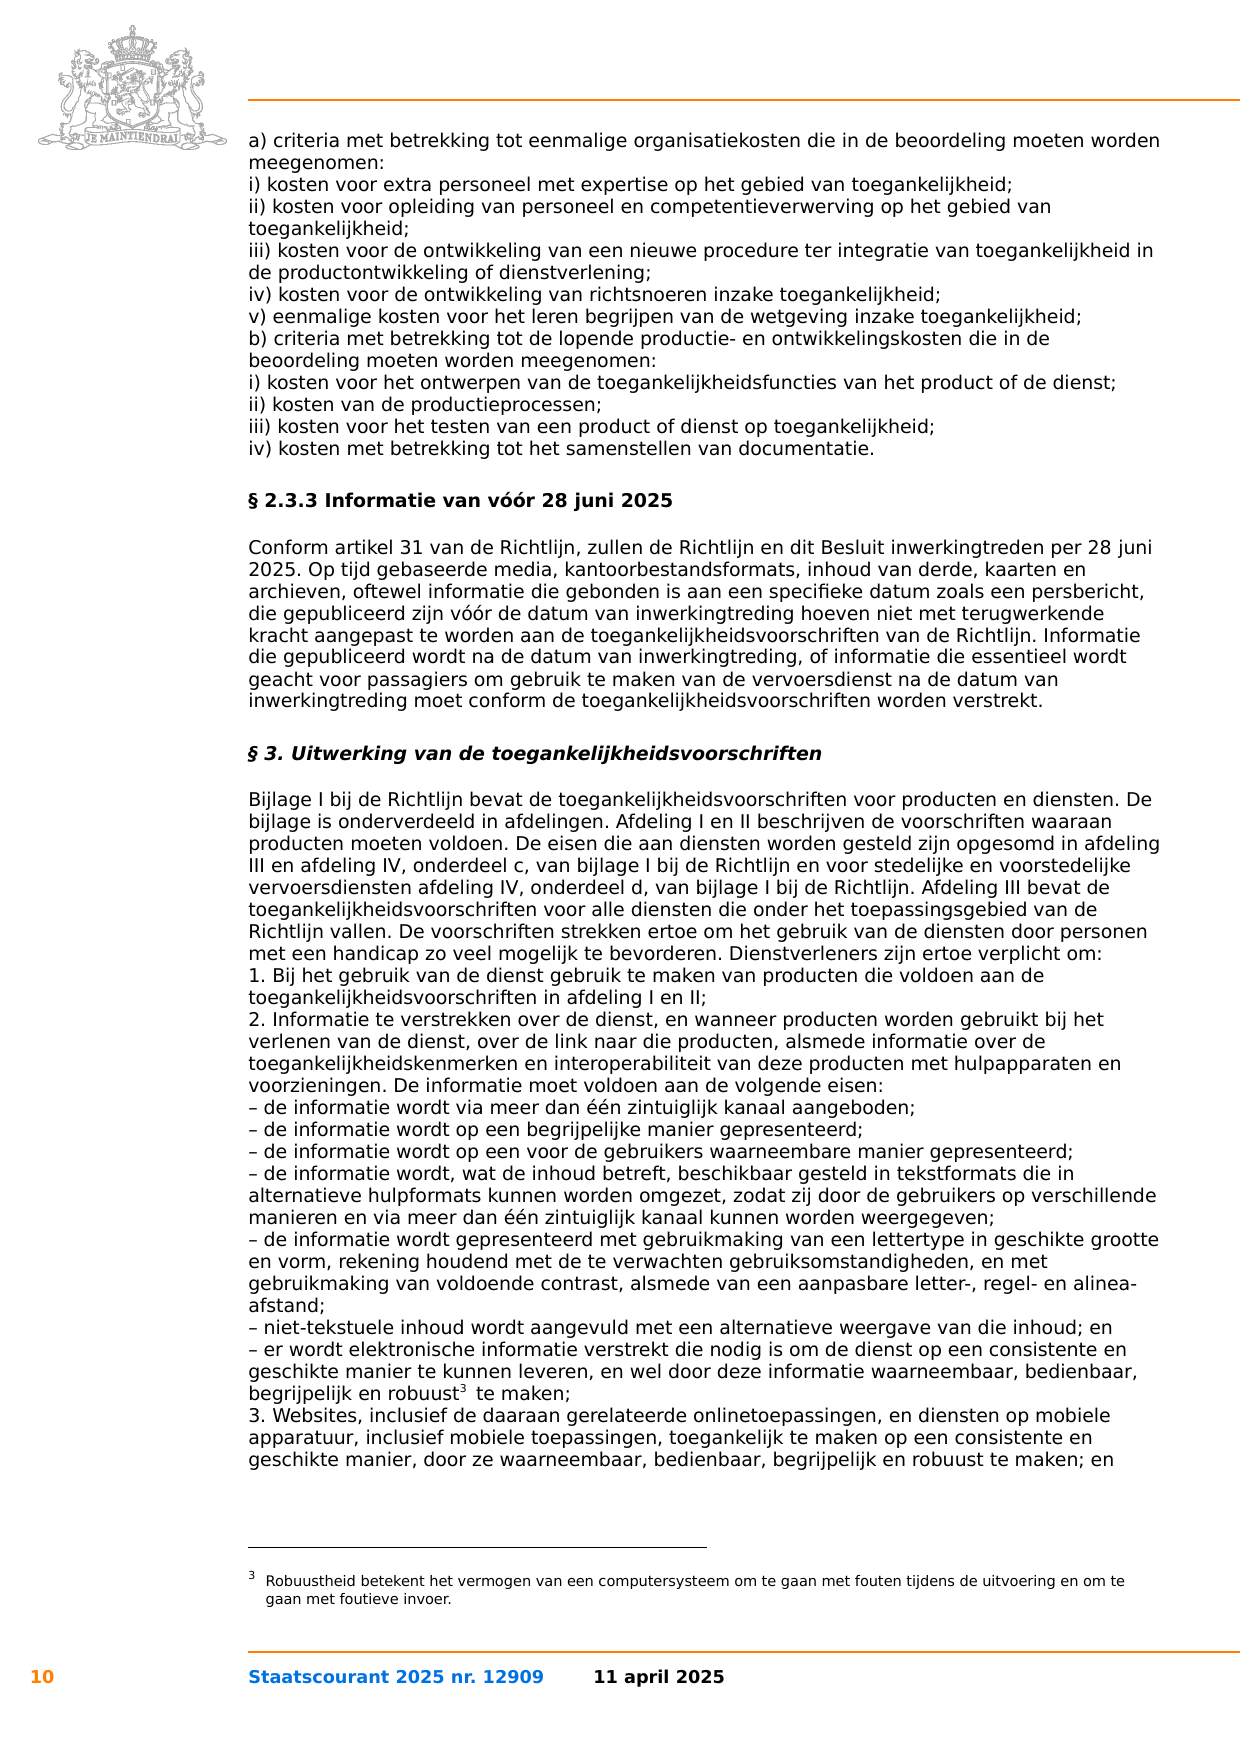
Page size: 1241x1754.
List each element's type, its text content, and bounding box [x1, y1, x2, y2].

text 3. Websites, inclusief de daaraan gerelateerde onlinetoepassingen, en diensten op mobiele apparatuur, inclusief mobiele toepassingen, toegankelijk te maken op een consistente en geschikte manier, door ze waarneembaar, bedienbaar, begrijpelijk en robuust te maken; en [248, 1405, 1163, 1471]
text – de informatie wordt op een begrijpelijke manier gepresenteerd; [248, 1119, 1163, 1141]
text a) criteria met betrekking tot eenmalige organisatiekosten die in de beoordeling moeten worden meegenomen: [248, 130, 1163, 174]
text iii) kosten voor het testen van een product of dienst op toegankelijkheid; [248, 416, 1163, 438]
text 1. Bij het gebruik van de dienst gebruik te maken van producten die voldoen aan de toegankelijkheidsvoorschriften in afdeling I en II; [248, 965, 1163, 1009]
text b) criteria met betrekking tot de lopende productie- en ontwikkelingskosten die in de beoordeling moeten worden meegenomen: [248, 328, 1163, 372]
text – er wordt elektronische informatie verstrekt die nodig is om de dienst op een consistente en geschikte manier te kunnen leveren, en wel door deze informatie waarneembaar, bedienbaar, begrijpelijk en robuust te maken; [248, 1339, 1163, 1405]
text – de informatie wordt, wat de inhoud betreft, beschikbaar gesteld in tekstformats die in alternatieve hulpformats kunnen worden omgezet, zodat zij door de gebruikers op verschillende manieren en via meer dan één zintuiglijk kanaal kunnen worden weergegeven; [248, 1163, 1163, 1229]
text iii) kosten voor de ontwikkeling van een nieuwe procedure ter integratie van toegankelijkheid in de productontwikkeling of dienstverlening; [248, 240, 1163, 284]
subtitle § 2.3.3 Informatie van vóór 28 juni 2025 [248, 489, 1163, 512]
text 2. Informatie te verstrekken over de dienst, en wanneer producten worden gebruikt bij het verlenen van de dienst, over de link naar die producten, alsmede informatie over de toegankelijkheidskenmerken en interoperabiliteit van deze producten met hulpapparaten en voorzieningen. De informatie moet voldoen aan de volgende eisen: [248, 1009, 1163, 1097]
text i) kosten voor het ontwerpen van de toegankelijkheidsfuncties van het product of de dienst; [248, 372, 1163, 394]
text – de informatie wordt op een voor de gebruikers waarneembare manier gepresenteerd; [248, 1141, 1163, 1163]
text – de informatie wordt gepresenteerd met gebruikmaking van een lettertype in geschikte grootte en vorm, rekening houdend met de te verwachten gebruiksomstandigheden, en met gebruikmaking van voldoende contrast, alsmede van een aanpasbare letter-, regel- en alinea-afstand; [248, 1229, 1163, 1317]
picture [38, 25, 227, 150]
subtitle § 3. Uitwerking van de toegankelijkheidsvoorschriften [248, 742, 1163, 764]
text Conform artikel 31 van de Richtlijn, zullen de Richtlijn en dit Besluit inwerkingtreden per 28 juni 2025. Op tijd gebaseerde media, kantoorbestandsformats, inhoud van derde, kaarten en archieven, oftewel informatie die gebonden is aan een specifieke datum zoals een persbericht, die gepubliceerd zijn vóór de datum van inwerkingtreding hoeven niet met terugwerkende kracht aangepast te worden aan de toegankelijkheidsvoorschriften van de Richtlijn. Informatie die gepubliceerd wordt na de datum van inwerkingtreding, of informatie die essentieel wordt geacht voor passagiers om gebruik te maken van de vervoersdienst na de datum van inwerkingtreding moet conform de toegankelijkheidsvoorschriften worden verstrekt. [248, 537, 1163, 712]
text Robuustheid betekent het vermogen van een computersysteem om te gaan met fouten tijdens de uitvoering en om te gaan met foutieve invoer. [248, 1569, 1163, 1608]
text ii) kosten voor opleiding van personeel en competentieverwerving op het gebied van toegankelijkheid; [248, 196, 1163, 240]
text ii) kosten van de productieprocessen; [248, 394, 1163, 416]
text i) kosten voor extra personeel met expertise op het gebied van toegankelijkheid; [248, 174, 1163, 196]
text Bijlage I bij de Richtlijn bevat de toegankelijkheidsvoorschriften voor producten en diensten. De bijlage is onderverdeeld in afdelingen. Afdeling I en II beschrijven de voorschriften waaraan producten moeten voldoen. De eisen die aan diensten worden gesteld zijn opgesomd in afdeling III en afdeling IV, onderdeel c, van bijlage I bij de Richtlijn en voor stedelijke en voorstedelijke vervoersdiensten afdeling IV, onderdeel d, van bijlage I bij de Richtlijn. Afdeling III bevat de toegankelijkheidsvoorschriften voor alle diensten die onder het toepassingsgebied van de Richtlijn vallen. De voorschriften strekken ertoe om het gebruik van de diensten door personen met een handicap zo veel mogelijk te bevorderen. Dienstverleners zijn ertoe verplicht om: [248, 789, 1163, 965]
text iv) kosten voor de ontwikkeling van richtsnoeren inzake toegankelijkheid; [248, 284, 1163, 306]
text iv) kosten met betrekking tot het samenstellen van documentatie. [248, 438, 1163, 459]
text – de informatie wordt via meer dan één zintuiglijk kanaal aangeboden; [248, 1097, 1163, 1119]
text v) eenmalige kosten voor het leren begrijpen van de wetgeving inzake toegankelijkheid; [248, 306, 1163, 328]
text – niet-tekstuele inhoud wordt aangevuld met een alternatieve weergave van die inhoud; en [248, 1317, 1163, 1339]
